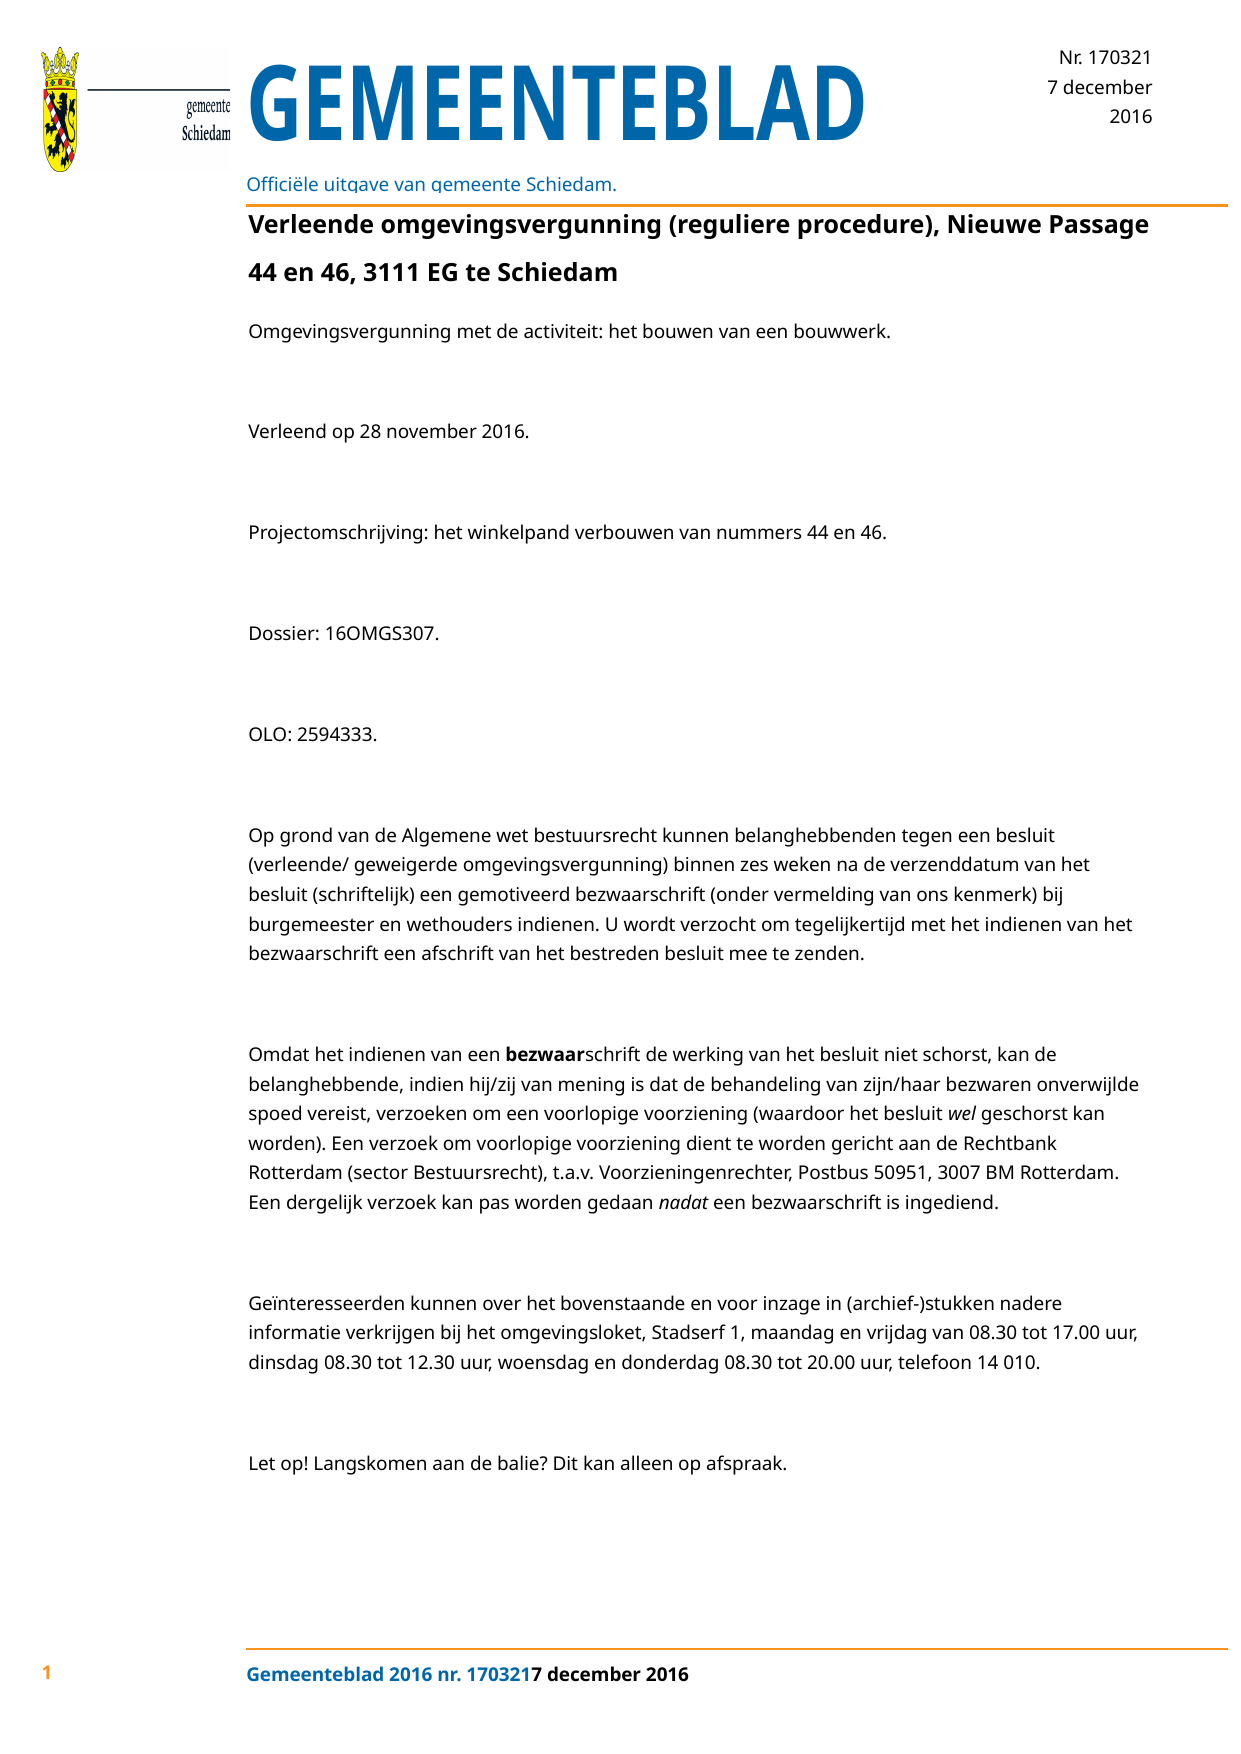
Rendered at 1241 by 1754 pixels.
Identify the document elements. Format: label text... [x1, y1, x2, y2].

text Projectomschrijving: het winkelpand verbouwen van nummers 44 en 46. [248, 519, 1152, 545]
text Dossier: 16OMGS307. [248, 620, 1152, 646]
text Op grond van de Algemene wet bestuursrecht kunnen belanghebbenden tegen een besluit (verleende/ geweigerde omgevingsvergunning) binnen zes weken na de verzenddatum van het besluit (schriftelijk) een gemotiveerd bezwaarschrift (onder vermelding van ons kenmerk) bij burgemeester en wethouders indienen. U wordt verzocht om tegelijkertijd met het indienen van het bezwaarschrift een afschrift van het bestreden besluit mee te zenden. [248, 822, 1152, 966]
picture [41, 47, 231, 172]
text Geïnteresseerden kunnen over het bovenstaande en voor inzage in (archief-)stukken nadere informatie verkrijgen bij het omgevingsloket, Stadserf 1, maandag en vrijdag van 08.30 tot 17.00 uur, dinsdag 08.30 tot 12.30 uur, woensdag en donderdag 08.30 tot 20.00 uur, telefoon 14 010. [248, 1290, 1152, 1375]
text OLO: 2594333. [248, 721, 1152, 747]
text Let op! Langskomen aan de balie? Dit kan alleen op afspraak. [248, 1450, 1152, 1476]
text Omgevingsvergunning met de activiteit: het bouwen van een bouwwerk. [248, 318, 1152, 344]
text Omdat het indienen van een bezwaarschrift de werking van het besluit niet schorst, kan de belanghebbende, indien hij/zij van mening is dat de behandeling van zijn/haar bezwaren onverwijlde spoed vereist, verzoeken om een voorlopige voorziening (waardoor het besluit wel geschorst kan worden). Een verzoek om voorlopige voorziening dient te worden gericht aan de Rechtbank Rotterdam (sector Bestuursrecht), t.a.v. Voorzieningenrechter, Postbus 50951, 3007 BM Rotterdam. Een dergelijk verzoek kan pas worden gedaan nadat een bezwaarschrift is ingediend. [248, 1041, 1152, 1215]
text Verleende omgevingsvergunning (reguliere procedure), Nieuwe Passage 44 en 46, 3111 EG te Schiedam [248, 207, 1152, 288]
text Verleend op 28 november 2016. [248, 419, 1152, 444]
